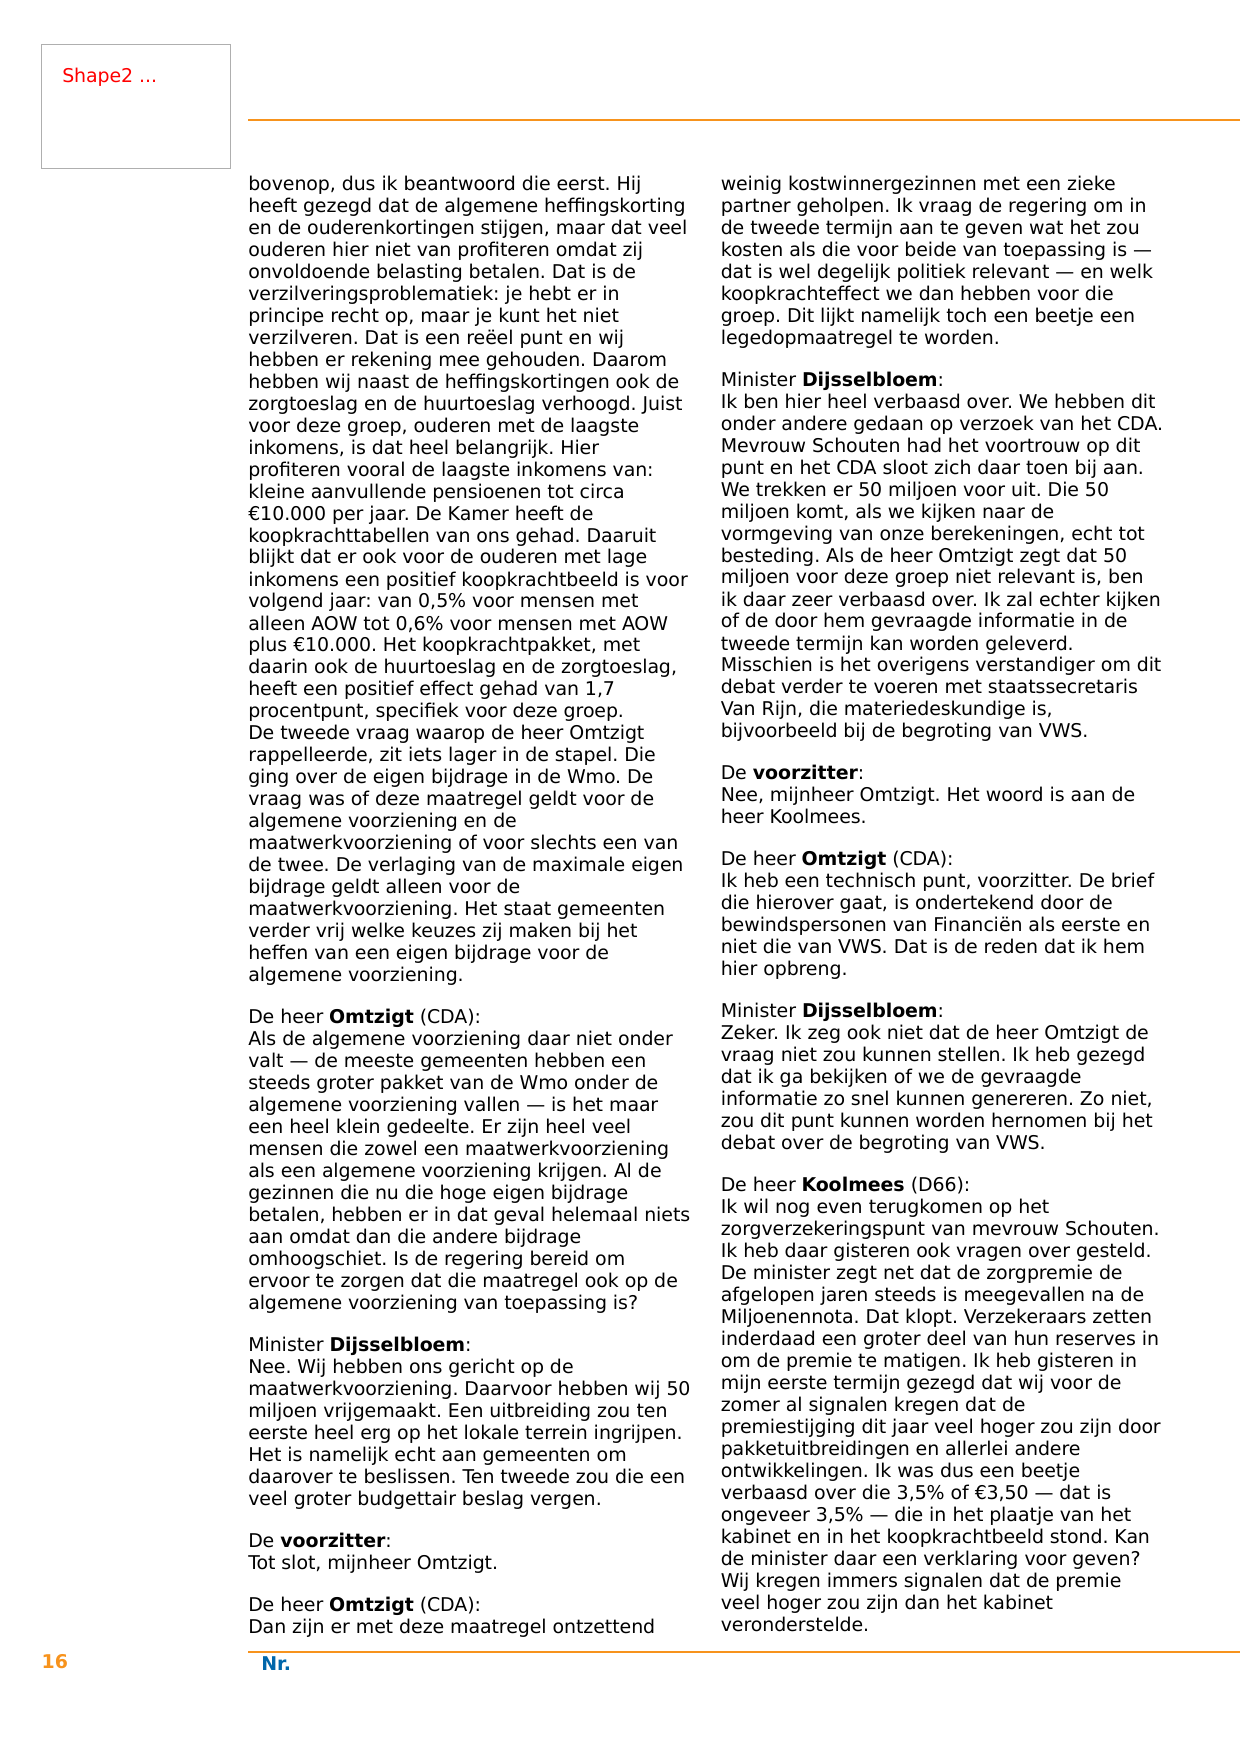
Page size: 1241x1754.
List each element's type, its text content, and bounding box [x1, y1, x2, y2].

text De heer Omtzigt (CDA): [248, 1593, 691, 1616]
text Tot slot, mijnheer Omtzigt. [248, 1552, 691, 1573]
text bovenop, dus ik beantwoord die eerst. Hij heeft gezegd dat de algemene heffingskorting en de ouderenkortingen stijgen, maar dat veel ouderen hier niet van profiteren omdat zij onvoldoende belasting betalen. Dat is de verzilveringsproblematiek: je hebt er in principe recht op, maar je kunt het niet verzilveren. Dat is een reëel punt en wij hebben er rekening mee gehouden. Daarom hebben wij naast de heffingskortingen ook de zorgtoeslag en de huurtoeslag verhoogd. Juist voor deze groep, ouderen met de laagste inkomens, is dat heel belangrijk. Hier profiteren vooral de laagste inkomens van: kleine aanvullende pensioenen tot circa €10.000 per jaar. De Kamer heeft de koopkrachttabellen van ons gehad. Daaruit blijkt dat er ook voor de ouderen met lage inkomens een positief koopkrachtbeeld is voor volgend jaar: van 0,5% voor mensen met alleen AOW tot 0,6% voor mensen met AOW plus €10.000. Het koopkrachtpakket, met daarin ook de huurtoeslag en de zorgtoeslag, heeft een positief effect gehad van 1,7 procentpunt, specifiek voor deze groep. [248, 173, 691, 722]
text Minister Dijsselbloem: [248, 1334, 691, 1356]
text Als de algemene voorziening daar niet onder valt — de meeste gemeenten hebben een steeds groter pakket van de Wmo onder de algemene voorziening vallen — is het maar een heel klein gedeelte. Er zijn heel veel mensen die zowel een maatwerkvoorziening als een algemene voorziening krijgen. Al de gezinnen die nu die hoge eigen bijdrage betalen, hebben er in dat geval helemaal niets aan omdat dan die andere bijdrage omhoogschiet. Is de regering bereid om ervoor te zorgen dat die maatregel ook op de algemene voorziening van toepassing is? [248, 1028, 691, 1314]
text De voorzitter: [248, 1529, 691, 1552]
text weinig kostwinnergezinnen met een zieke partner geholpen. Ik vraag de regering om in de tweede termijn aan te geven wat het zou kosten als die voor beide van toepassing is — dat is wel degelijk politiek relevant — en welk koopkrachteffect we dan hebben voor die groep. Dit lijkt namelijk toch een beetje een legedopmaatregel te worden. [721, 173, 1163, 349]
text De heer Omtzigt (CDA): [248, 1006, 691, 1028]
text Dan zijn er met deze maatregel ontzettend [248, 1616, 691, 1637]
text De heer Koolmees (D66): [721, 1174, 1163, 1196]
text Minister Dijsselbloem: [721, 369, 1163, 391]
text Zeker. Ik zeg ook niet dat de heer Omtzigt de vraag niet zou kunnen stellen. Ik heb gezegd dat ik ga bekijken of we de gevraagde informatie zo snel kunnen genereren. Zo niet, zou dit punt kunnen worden hernomen bij het debat over de begroting van VWS. [721, 1022, 1163, 1154]
text Nee. Wij hebben ons gericht op de maatwerkvoorziening. Daarvoor hebben wij 50 miljoen vrijgemaakt. Een uitbreiding zou ten eerste heel erg op het lokale terrein ingrijpen. Het is namelijk echt aan gemeenten om daarover te beslissen. Ten tweede zou die een veel groter budgettair beslag vergen. [248, 1356, 691, 1509]
text De voorzitter: [721, 762, 1163, 784]
text Nee, mijnheer Omtzigt. Het woord is aan de heer Koolmees. [721, 784, 1163, 828]
text De tweede vraag waarop de heer Omtzigt rappelleerde, zit iets lager in de stapel. Die ging over de eigen bijdrage in de Wmo. De vraag was of deze maatregel geldt voor de algemene voorziening en de maatwerkvoorziening of voor slechts een van de twee. De verlaging van de maximale eigen bijdrage geldt alleen voor de maatwerkvoorziening. Het staat gemeenten verder vrij welke keuzes zij maken bij het heffen van een eigen bijdrage voor de algemene voorziening. [248, 722, 691, 986]
text Ik wil nog even terugkomen op het zorgverzekeringspunt van mevrouw Schouten. Ik heb daar gisteren ook vragen over gesteld. De minister zegt net dat de zorgpremie de afgelopen jaren steeds is meegevallen na de Miljoenennota. Dat klopt. Verzekeraars zetten inderdaad een groter deel van hun reserves in om de premie te matigen. Ik heb gisteren in mijn eerste termijn gezegd dat wij voor de zomer al signalen kregen dat de premiestijging dit jaar veel hoger zou zijn door pakketuitbreidingen en allerlei andere ontwikkelingen. Ik was dus een beetje verbaasd over die 3,5% of €3,50 — dat is ongeveer 3,5% — die in het plaatje van het kabinet en in het koopkrachtbeeld stond. Kan de minister daar een verklaring voor geven? Wij kregen immers signalen dat de premie veel hoger zou zijn dan het kabinet veronderstelde. [721, 1196, 1163, 1636]
text Ik heb een technisch punt, voorzitter. De brief die hierover gaat, is ondertekend door de bewindspersonen van Financiën als eerste en niet die van VWS. Dat is de reden dat ik hem hier opbreng. [721, 870, 1163, 980]
text De heer Omtzigt (CDA): [721, 848, 1163, 870]
text Minister Dijsselbloem: [721, 1000, 1163, 1022]
text Ik ben hier heel verbaasd over. We hebben dit onder andere gedaan op verzoek van het CDA. Mevrouw Schouten had het voortrouw op dit punt en het CDA sloot zich daar toen bij aan. We trekken er 50 miljoen voor uit. Die 50 miljoen komt, als we kijken naar de vormgeving van onze berekeningen, echt tot besteding. Als de heer Omtzigt zegt dat 50 miljoen voor deze groep niet relevant is, ben ik daar zeer verbaasd over. Ik zal echter kijken of de door hem gevraagde informatie in de tweede termijn kan worden geleverd. Misschien is het overigens verstandiger om dit debat verder te voeren met staatssecretaris Van Rijn, die materiedeskundige is, bijvoorbeeld bij de begroting van VWS. [721, 391, 1163, 742]
